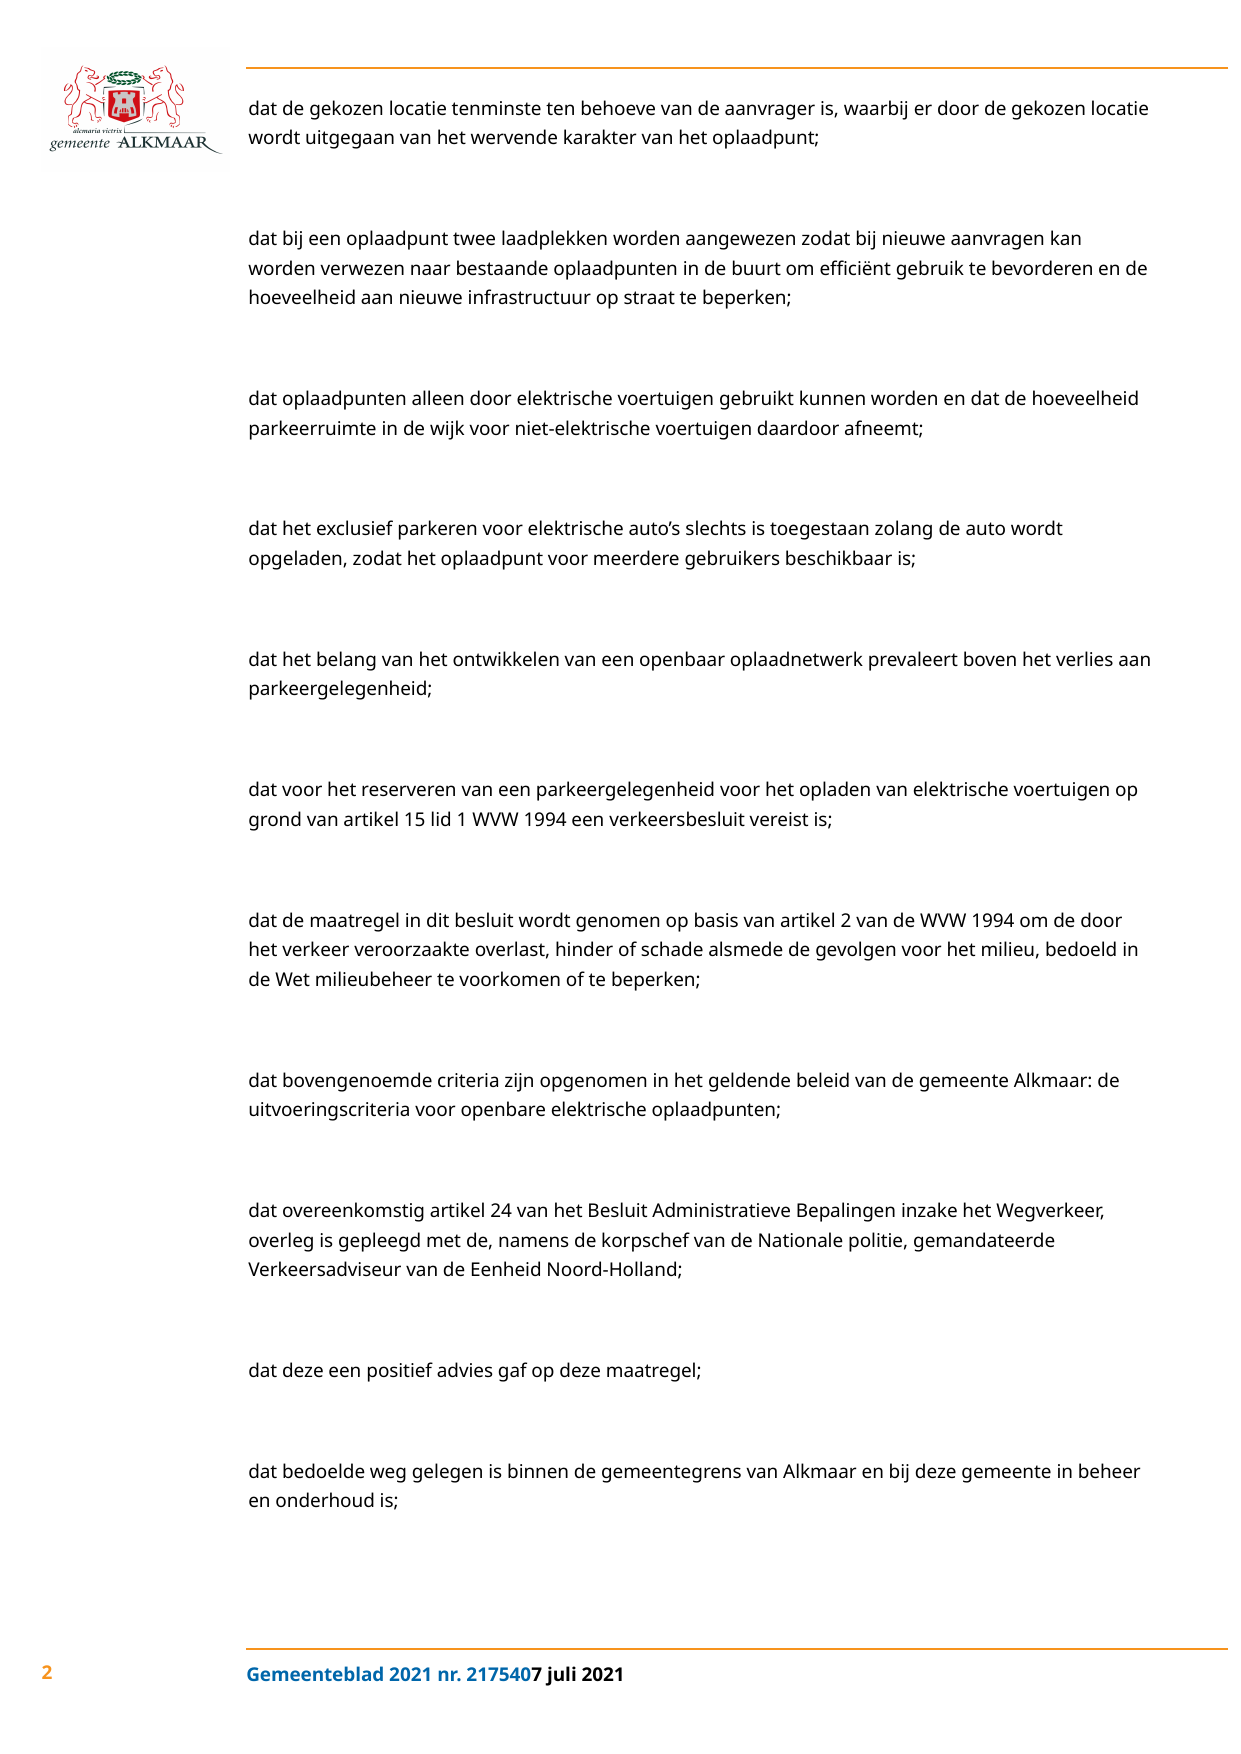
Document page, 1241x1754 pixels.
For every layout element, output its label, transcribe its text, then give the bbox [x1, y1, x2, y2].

text dat bij een oplaadpunt twee laadplekken worden aangewezen zodat bij nieuwe aanvragen kan worden verwezen naar bestaande oplaadpunten in de buurt om efficiënt gebruik te bevorderen en de hoeveelheid aan nieuwe infrastructuur op straat te beperken; [248, 225, 1152, 310]
text dat bedoelde weg gelegen is binnen de gemeentegrens van Alkmaar en bij deze gemeente in beheer en onderhoud is; [248, 1458, 1152, 1513]
text dat het exclusief parkeren voor elektrische auto’s slechts is toegestaan zolang de auto wordt opgeladen, zodat het oplaadpunt voor meerdere gebruikers beschikbaar is; [248, 516, 1152, 571]
text dat bovengenoemde criteria zijn opgenomen in het geldende beleid van de gemeente Alkmaar: de uitvoeringscriteria voor openbare elektrische oplaadpunten; [248, 1067, 1152, 1122]
text dat de maatregel in dit besluit wordt genomen op basis van artikel 2 van de WVW 1994 om de door het verkeer veroorzaakte overlast, hinder of schade alsmede de gevolgen voor het milieu, bedoeld in de Wet milieubeheer te voorkomen of te beperken; [248, 907, 1152, 992]
text dat overeenkomstig artikel 24 van het Besluit Administratieve Bepalingen inzake het Wegverkeer, overleg is gepleegd met de, namens de korpschef van de Nationale politie, gemandateerde Verkeersadviseur van de Eenheid Noord-Holland; [248, 1197, 1152, 1282]
text dat deze een positief advies gaf op deze maatregel; [248, 1357, 1152, 1383]
text dat de gekozen locatie tenminste ten behoeve van de aanvrager is, waarbij er door de gekozen locatie wordt uitgegaan van het wervende karakter van het oplaadpunt; [248, 95, 1152, 150]
text dat oplaadpunten alleen door elektrische voertuigen gebruikt kunnen worden en dat de hoeveelheid parkeerruimte in de wijk voor niet-elektrische voertuigen daardoor afneemt; [248, 385, 1152, 441]
picture [41, 47, 231, 172]
text dat voor het reserveren van een parkeergelegenheid voor het opladen van elektrische voertuigen op grond van artikel 15 lid 1 WVW 1994 een verkeersbesluit vereist is; [248, 776, 1152, 832]
text dat het belang van het ontwikkelen van een openbaar oplaadnetwerk prevaleert boven het verlies aan parkeergelegenheid; [248, 646, 1152, 701]
